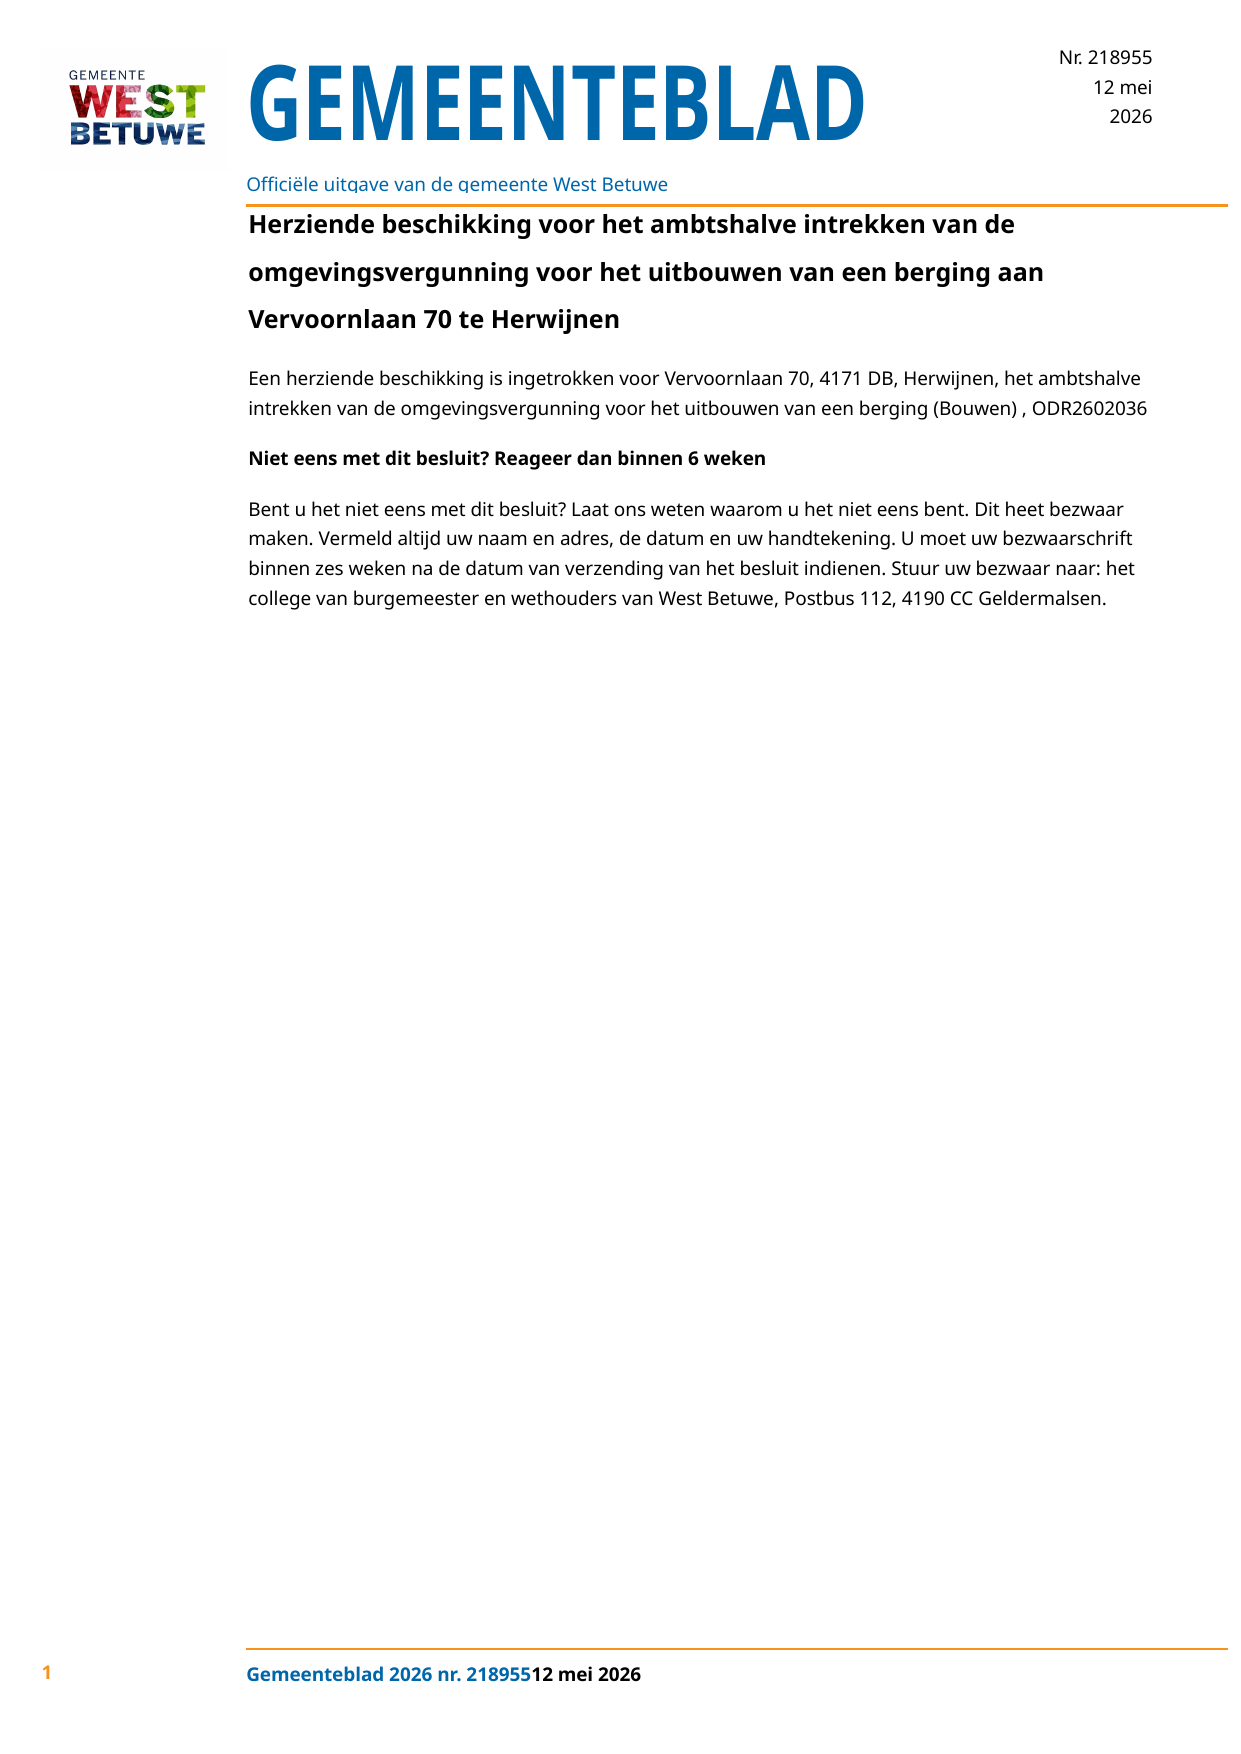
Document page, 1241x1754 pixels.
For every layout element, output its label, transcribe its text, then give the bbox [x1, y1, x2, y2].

picture [41, 47, 231, 172]
text Een herziende beschikking is ingetrokken voor Vervoornlaan 70, 4171 DB, Herwijnen, het ambtshalve intrekken van de omgevingsvergunning voor het uitbouwen van een berging (Bouwen) , ODR2602036 [248, 366, 1152, 421]
text Herziende beschikking voor het ambtshalve intrekken van de omgevingsvergunning voor het uitbouwen van een berging aan Vervoornlaan 70 te Herwijnen [248, 207, 1152, 336]
text Bent u het niet eens met dit besluit? Laat ons weten waarom u het niet eens bent. Dit heet bezwaar maken. Vermeld altijd uw naam en adres, de datum en uw handtekening. U moet uw bezwaarschrift binnen zes weken na de datum van verzending van het besluit indienen. Stuur uw bezwaar naar: het college van burgemeester en wethouders van West Betuwe, Postbus 112, 4190 CC Geldermalsen. [248, 496, 1152, 610]
text Niet eens met dit besluit? Reageer dan binnen 6 weken [248, 446, 1152, 471]
